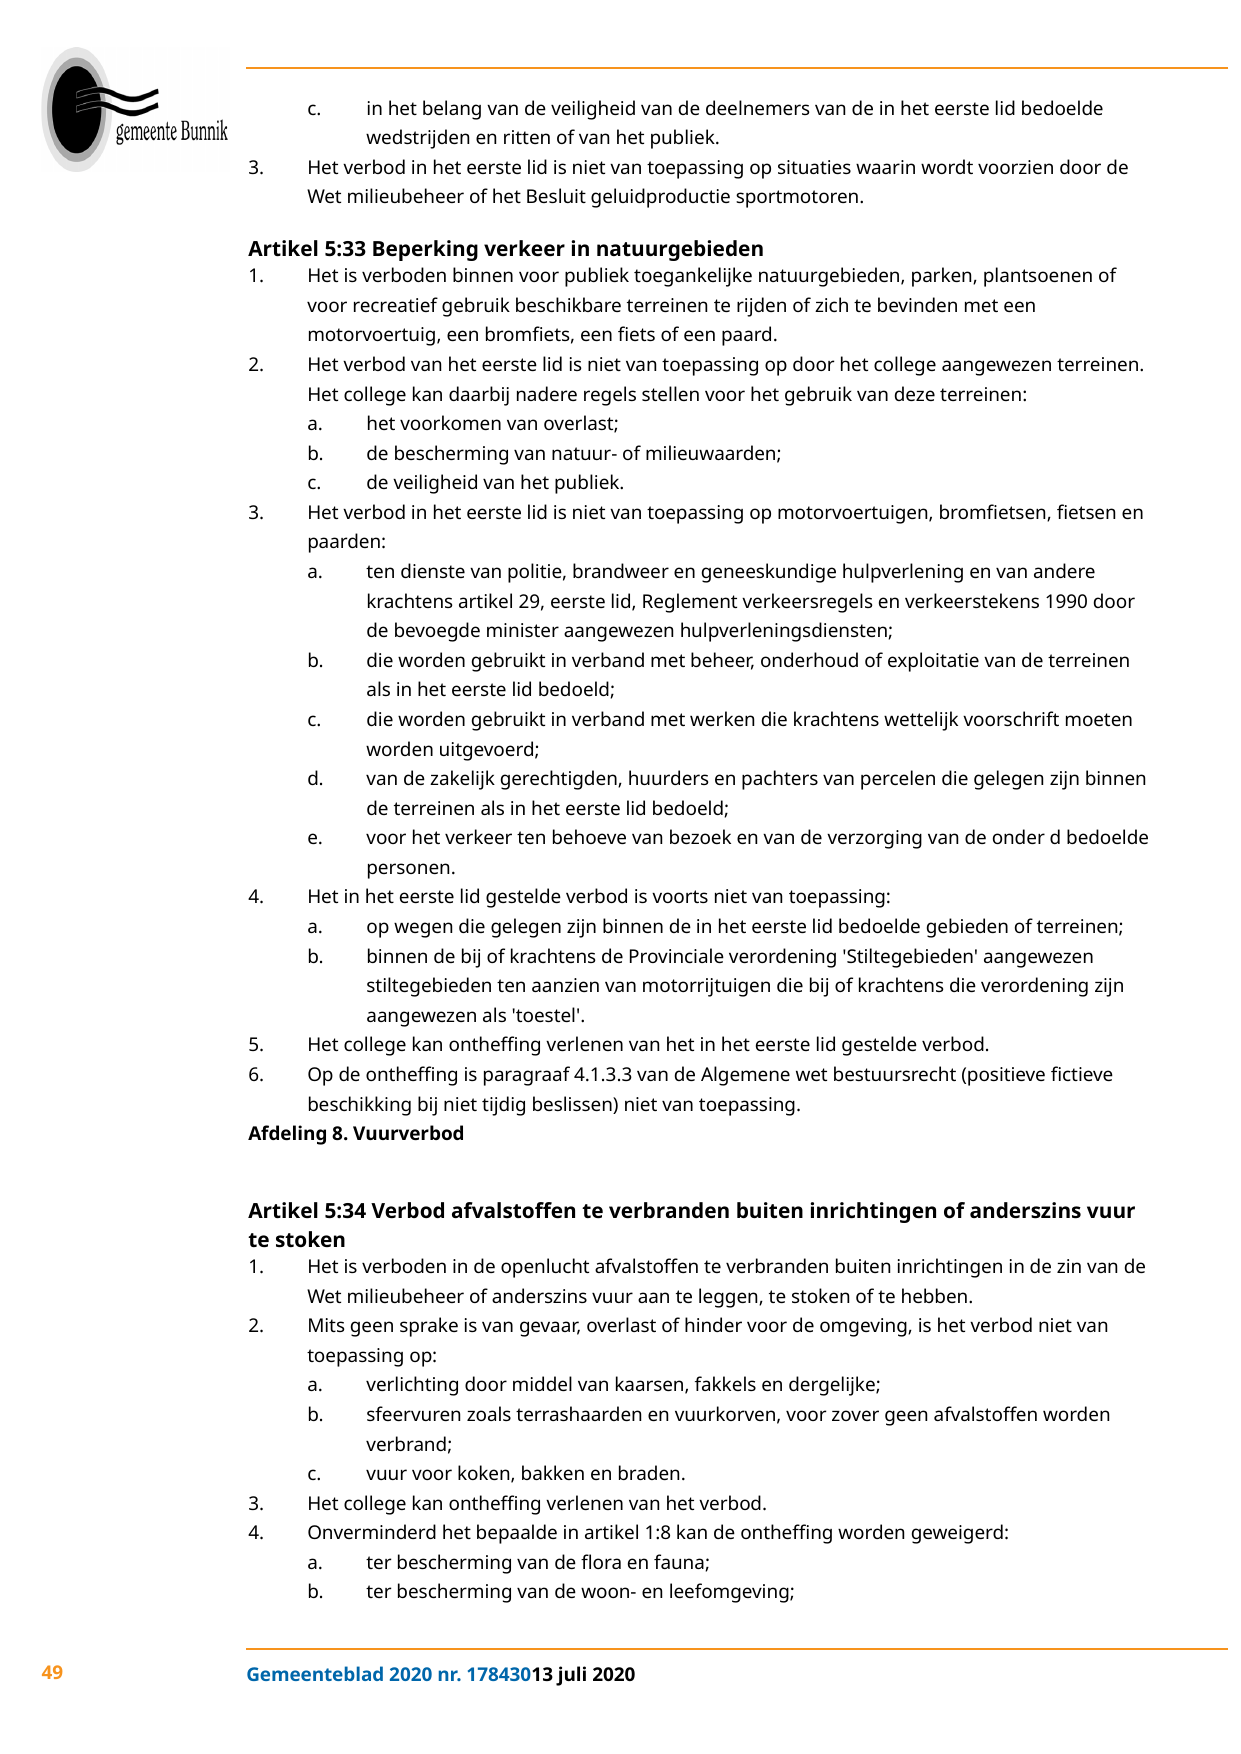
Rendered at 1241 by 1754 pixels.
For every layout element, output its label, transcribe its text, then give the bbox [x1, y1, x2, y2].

list de bescherming van natuur- of milieuwaarden; [307, 440, 1152, 466]
list binnen de bij of krachtens de Provinciale verordening 'Stiltegebieden' aangewezen stiltegebieden ten aanzien van motorrijtuigen die bij of krachtens die verordening zijn aangewezen als 'toestel'. [307, 943, 1152, 1028]
list Het verbod van het eerste lid is niet van toepassing op door het college aangewezen terreinen. Het college kan daarbij nadere regels stellen voor het gebruik van deze terreinen: [248, 351, 1152, 406]
list Het college kan ontheffing verlenen van het in het eerste lid gestelde verbod. [248, 1032, 1152, 1057]
text Afdeling 8. Vuurverbod [248, 1120, 1152, 1146]
list in het belang van de veiligheid van de deelnemers van de in het eerste lid bedoelde wedstrijden en ritten of van het publiek. [307, 95, 1152, 150]
list Het verbod in het eerste lid is niet van toepassing op motorvoertuigen, bromfietsen, fietsen en paarden: [248, 499, 1152, 554]
text Artikel 5:33 Beperking verkeer in natuurgebieden [248, 234, 1152, 262]
list sfeervuren zoals terrashaarden en vuurkorven, voor zover geen afvalstoffen worden verbrand; [307, 1401, 1152, 1457]
list vuur voor koken, bakken en braden. [307, 1460, 1152, 1486]
list van de zakelijk gerechtigden, huurders en pachters van percelen die gelegen zijn binnen de terreinen als in het eerste lid bedoeld; [307, 765, 1152, 821]
picture [41, 47, 231, 172]
list op wegen die gelegen zijn binnen de in het eerste lid bedoelde gebieden of terreinen; [307, 913, 1152, 939]
list Het college kan ontheffing verlenen van het verbod. [248, 1490, 1152, 1516]
list Mits geen sprake is van gevaar, overlast of hinder voor de omgeving, is het verbod niet van toepassing op: [248, 1312, 1152, 1368]
list Het is verboden in de openlucht afvalstoffen te verbranden buiten inrichtingen in de zin van de Wet milieubeheer of anderszins vuur aan te leggen, te stoken of te hebben. [248, 1253, 1152, 1309]
list Onverminderd het bepaalde in artikel 1:8 kan de ontheffing worden geweigerd: [248, 1519, 1152, 1545]
list Op de ontheffing is paragraaf 4.1.3.3 van de Algemene wet bestuursrecht (positieve fictieve beschikking bij niet tijdig beslissen) niet van toepassing. [248, 1061, 1152, 1116]
list Het verbod in het eerste lid is niet van toepassing op situaties waarin wordt voorzien door de Wet milieubeheer of het Besluit geluidproductie sportmotoren. [248, 154, 1152, 209]
list ten dienste van politie, brandweer en geneeskundige hulpverlening en van andere krachtens artikel 29, eerste lid, Reglement verkeersregels en verkeerstekens 1990 door de bevoegde minister aangewezen hulpverleningsdiensten; [307, 558, 1152, 643]
list die worden gebruikt in verband met beheer, onderhoud of exploitatie van de terreinen als in het eerste lid bedoeld; [307, 647, 1152, 702]
list die worden gebruikt in verband met werken die krachtens wettelijk voorschrift moeten worden uitgevoerd; [307, 706, 1152, 761]
list verlichting door middel van kaarsen, fakkels en dergelijke; [307, 1372, 1152, 1397]
list ter bescherming van de flora en fauna; [307, 1549, 1152, 1575]
list het voorkomen van overlast; [307, 410, 1152, 436]
list Het in het eerste lid gestelde verbod is voorts niet van toepassing: [248, 884, 1152, 909]
list ter bescherming van de woon- en leefomgeving; [307, 1579, 1152, 1604]
list de veiligheid van het publiek. [307, 469, 1152, 495]
text Artikel 5:34 Verbod afvalstoffen te verbranden buiten inrichtingen of anderszins vuur te stoken [248, 1196, 1152, 1253]
list Het is verboden binnen voor publiek toegankelijke natuurgebieden, parken, plantsoenen of voor recreatief gebruik beschikbare terreinen te rijden of zich te bevinden met een motorvoertuig, een bromfiets, een fiets of een paard. [248, 262, 1152, 347]
list voor het verkeer ten behoeve van bezoek en van de verzorging van de onder d bedoelde personen. [307, 824, 1152, 880]
